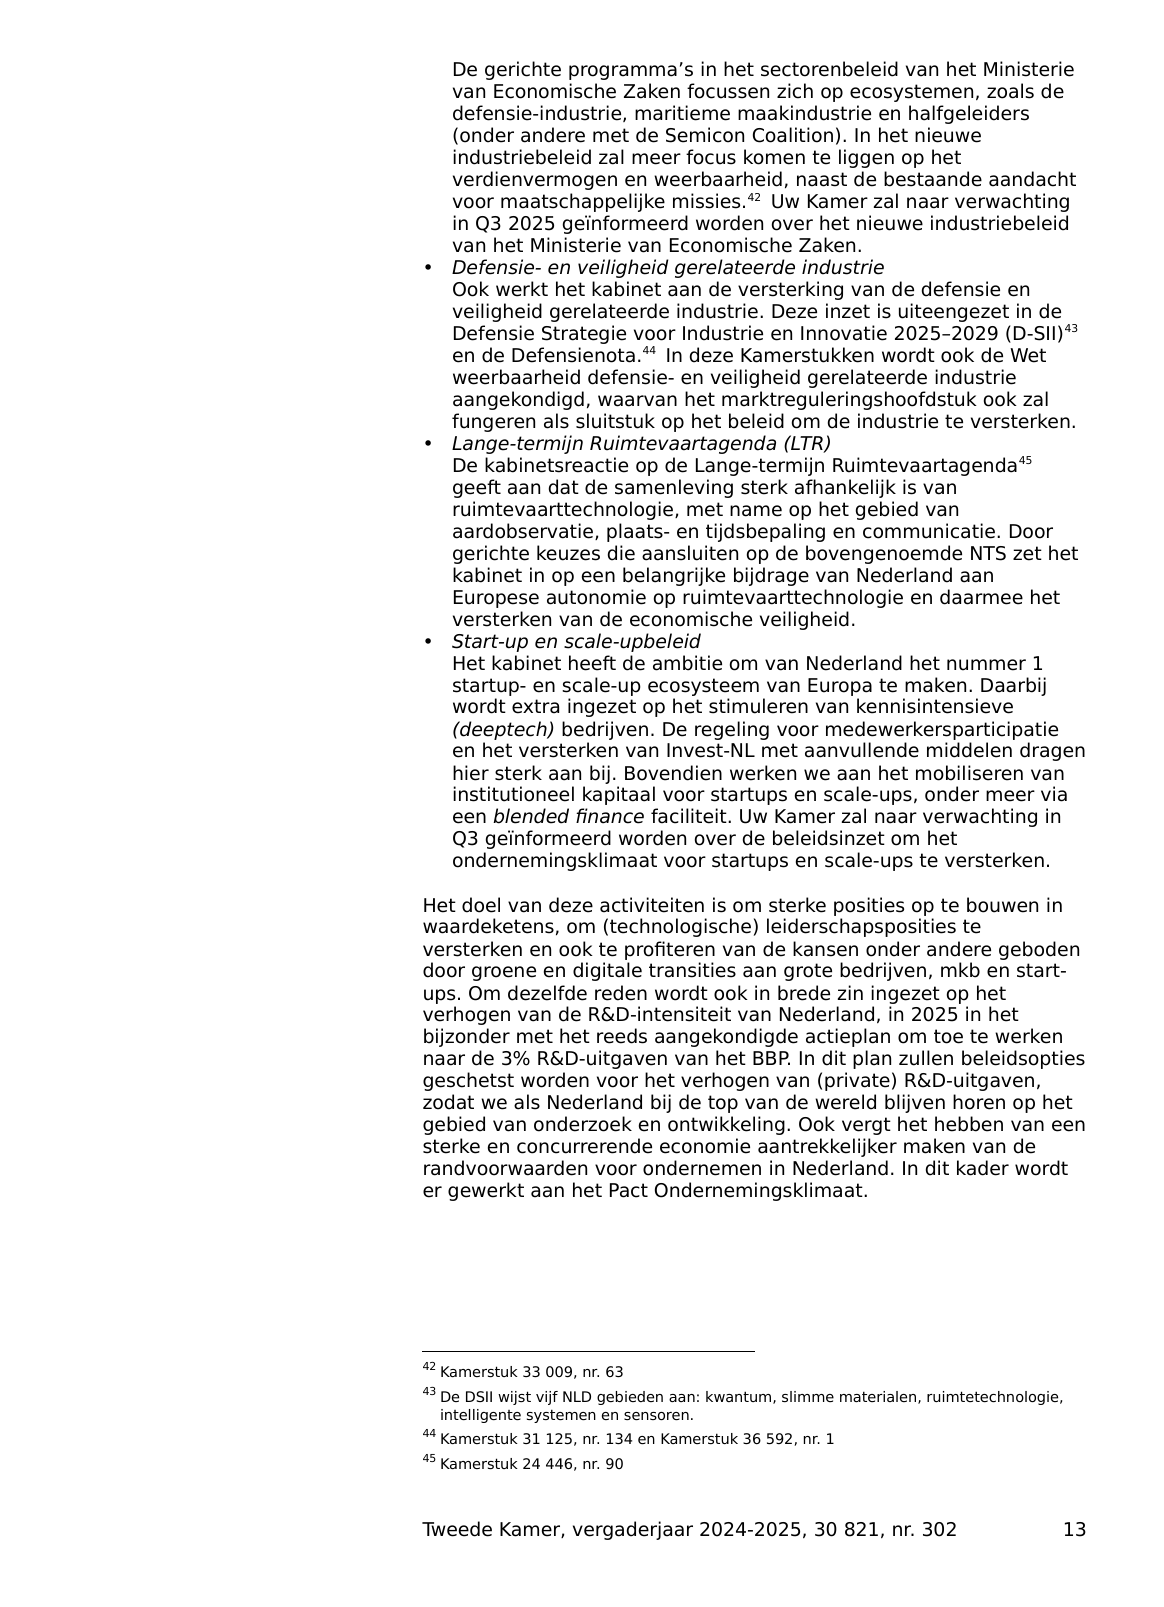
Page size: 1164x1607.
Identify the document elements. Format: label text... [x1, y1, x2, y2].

text • Lange-termijn Ruimtevaartagenda (LTR) [422, 433, 1087, 455]
text De DSII wijst vijf NLD gebieden aan: kwantum, slimme materialen, ruimtetechnologie, intelligente systemen en sensoren. [422, 1385, 1087, 1424]
text Kamerstuk 33 009, nr. 63 [422, 1360, 1087, 1382]
text Kamerstuk 31 125, nr. 134 en Kamerstuk 36 592, nr. 1 [422, 1427, 1087, 1449]
text De gerichte programma’s in het sectorenbeleid van het Ministerie van Economische Zaken focussen zich op ecosystemen, zoals de defensie-industrie, maritieme maakindustrie en halfgeleiders (onder andere met de Semicon Coalition). In het nieuwe industriebeleid zal meer focus komen te liggen op het verdienvermogen en weerbaarheid, naast de bestaande aandacht voor maatschappelijke missies. Uw Kamer zal naar verwachting in Q3 2025 geïnformeerd worden over het nieuwe industriebeleid van het Ministerie van Economische Zaken. [452, 59, 1087, 257]
text • Defensie- en veiligheid gerelateerde industrie [422, 257, 1087, 279]
text Ook werkt het kabinet aan de versterking van de defensie en veiligheid gerelateerde industrie. Deze inzet is uiteengezet in de Defensie Strategie voor Industrie en Innovatie 2025–2029 (D-SII) en de Defensienota. In deze Kamerstukken wordt ook de Wet weerbaarheid defensie- en veiligheid gerelateerde industrie aangekondigd, waarvan het marktreguleringshoofdstuk ook zal fungeren als sluitstuk op het beleid om de industrie te versterken. [452, 279, 1087, 433]
text Het doel van deze activiteiten is om sterke posities op te bouwen in waardeketens, om (technologische) leiderschapsposities te versterken en ook te profiteren van de kansen onder andere geboden door groene en digitale transities aan grote bedrijven, mkb en start-ups. Om dezelfde reden wordt ook in brede zin ingezet op het verhogen van de R&D-intensiteit van Nederland, in 2025 in het bijzonder met het reeds aangekondigde actieplan om toe te werken naar de 3% R&D-uitgaven van het BBP. In dit plan zullen beleidsopties geschetst worden voor het verhogen van (private) R&D-uitgaven, zodat we als Nederland bij de top van de wereld blijven horen op het gebied van onderzoek en ontwikkeling. Ook vergt het hebben van een sterke en concurrerende economie aantrekkelijker maken van de randvoorwaarden voor ondernemen in Nederland. In dit kader wordt er gewerkt aan het Pact Ondernemingsklimaat. [422, 894, 1087, 1202]
text Het kabinet heeft de ambitie om van Nederland het nummer 1 startup- en scale-up ecosysteem van Europa te maken. Daarbij wordt extra ingezet op het stimuleren van kennisintensieve (deeptech) bedrijven. De regeling voor medewerkersparticipatie en het versterken van Invest-NL met aanvullende middelen dragen hier sterk aan bij. Bovendien werken we aan het mobiliseren van institutioneel kapitaal voor startups en scale-ups, onder meer via een blended finance faciliteit. Uw Kamer zal naar verwachting in Q3 geïnformeerd worden over de beleidsinzet om het ondernemingsklimaat voor startups en scale-ups te versterken. [452, 652, 1087, 872]
text Kamerstuk 24 446, nr. 90 [422, 1452, 1087, 1474]
text De kabinetsreactie op de Lange-termijn Ruimtevaartagenda geeft aan dat de samenleving sterk afhankelijk is van ruimtevaarttechnologie, met name op het gebied van aardobservatie, plaats- en tijdsbepaling en communicatie. Door gerichte keuzes die aansluiten op de bovengenoemde NTS zet het kabinet in op een belangrijke bijdrage van Nederland aan Europese autonomie op ruimtevaarttechnologie en daarmee het versterken van de economische veiligheid. [452, 455, 1087, 631]
text • Start-up en scale-upbeleid [422, 631, 1087, 652]
